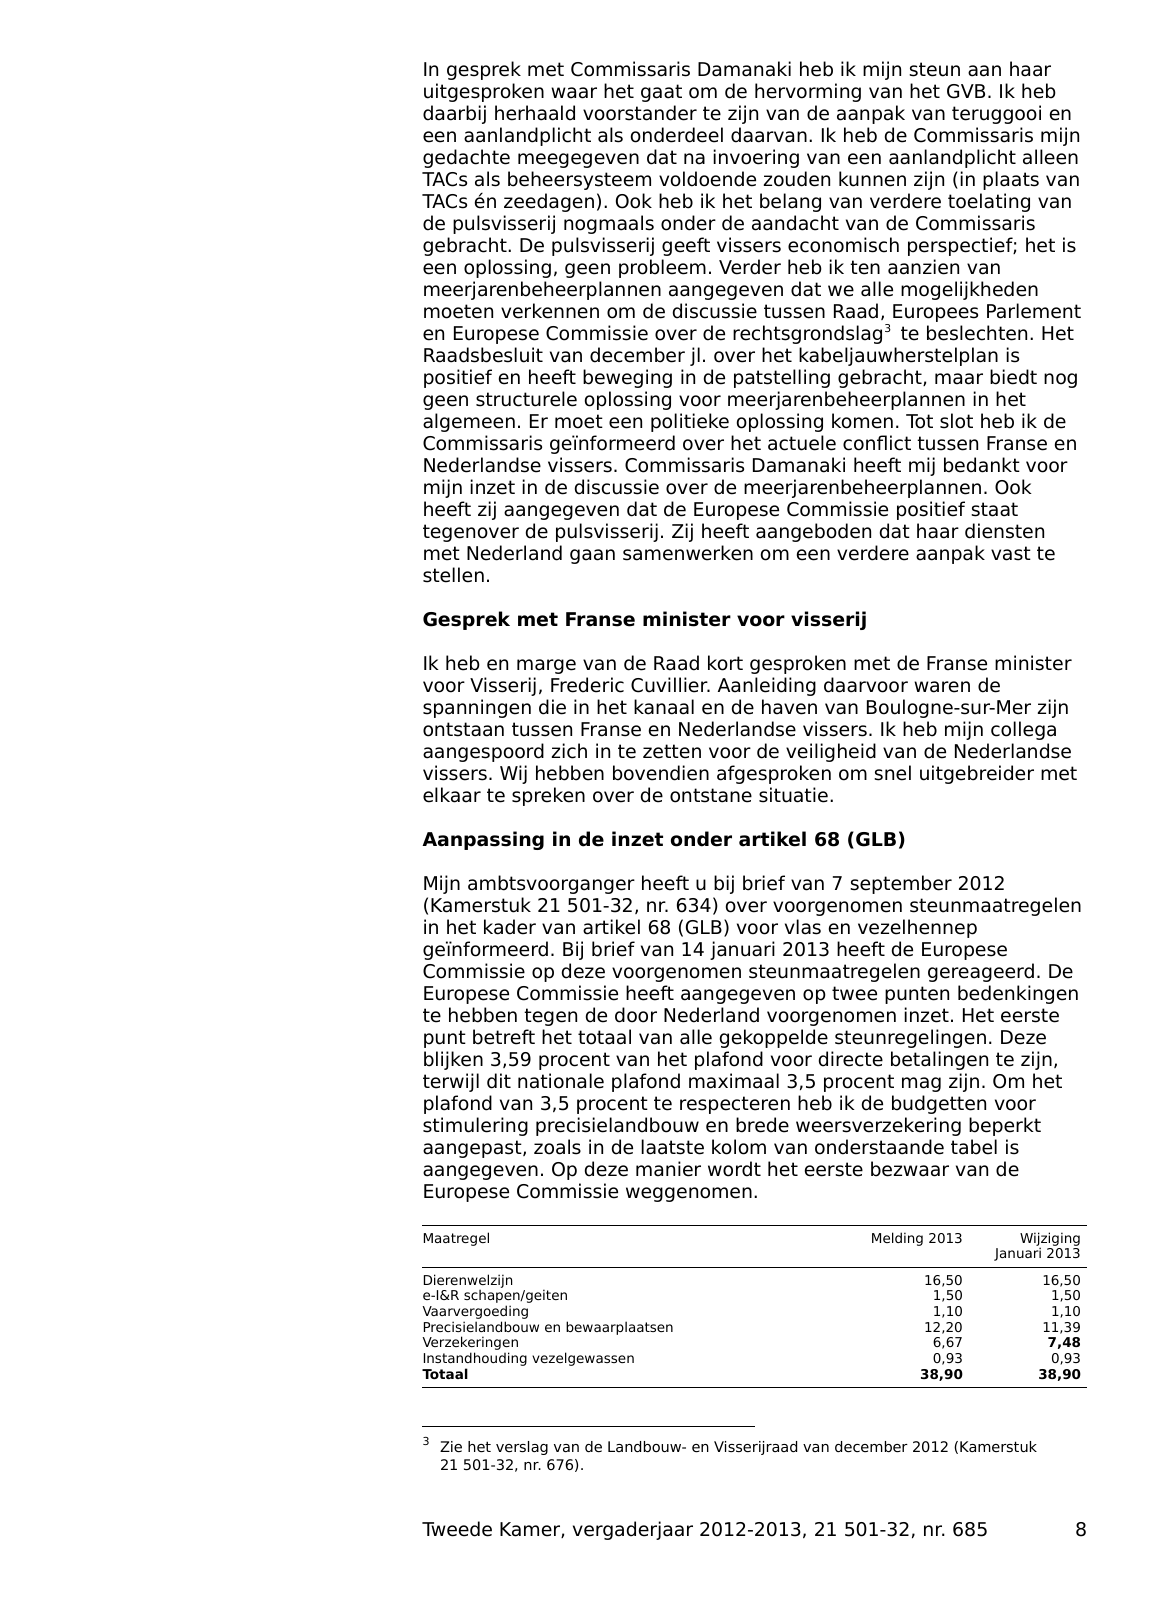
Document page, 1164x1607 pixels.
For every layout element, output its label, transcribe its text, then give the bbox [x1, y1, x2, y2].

table_cell Dierenwelzijn [422, 1268, 850, 1288]
table_cell 7,48 [969, 1335, 1087, 1351]
text Zie het verslag van de Landbouw- en Visserijraad van december 2012 (Kamerstuk 21 501-32, nr. 676). [422, 1435, 1087, 1474]
table_cell Totaal [422, 1367, 850, 1387]
table_cell 16,50 [850, 1268, 968, 1288]
text Mijn ambtsvoorganger heeft u bij brief van 7 september 2012 (Kamerstuk 21 501-32, nr. 634) over voorgenomen steunmaatregelen in het kader van artikel 68 (GLB) voor vlas en vezelhennep geïnformeerd. Bij brief van 14 januari 2013 heeft de Europese Commissie op deze voorgenomen steunmaatregelen gereageerd. De Europese Commissie heeft aangegeven op twee punten bedenkingen te hebben tegen de door Nederland voorgenomen inzet. Het eerste punt betreft het totaal van alle gekoppelde steunregelingen. Deze blijken 3,59 procent van het plafond voor directe betalingen te zijn, terwijl dit nationale plafond maximaal 3,5 procent mag zijn. Om het plafond van 3,5 procent te respecteren heb ik de budgetten voor stimulering precisielandbouw en brede weersverzekering beperkt aangepast, zoals in de laatste kolom van onderstaande tabel is aangegeven. Op deze manier wordt het eerste bezwaar van de Europese Commissie weggenomen. [422, 873, 1087, 1203]
table_cell 0,93 [969, 1351, 1087, 1367]
table_cell 16,50 [969, 1268, 1087, 1288]
table_cell 1,50 [850, 1288, 968, 1304]
table_cell 1,50 [969, 1288, 1087, 1304]
table_cell 6,67 [850, 1335, 968, 1351]
text In gesprek met Commissaris Damanaki heb ik mijn steun aan haar uitgesproken waar het gaat om de hervorming van het GVB. Ik heb daarbij herhaald voorstander te zijn van de aanpak van teruggooi en een aanlandplicht als onderdeel daarvan. Ik heb de Commissaris mijn gedachte meegegeven dat na invoering van een aanlandplicht alleen TACs als beheersysteem voldoende zouden kunnen zijn (in plaats van TACs én zeedagen). Ook heb ik het belang van verdere toelating van de pulsvisserij nogmaals onder de aandacht van de Commissaris gebracht. De pulsvisserij geeft vissers economisch perspectief; het is een oplossing, geen probleem. Verder heb ik ten aanzien van meerjarenbeheerplannen aangegeven dat we alle mogelijkheden moeten verkennen om de discussie tussen Raad, Europees Parlement en Europese Commissie over de rechtsgrondslag te beslechten. Het Raadsbesluit van december jl. over het kabeljauwherstelplan is positief en heeft beweging in de patstelling gebracht, maar biedt nog geen structurele oplossing voor meerjarenbeheerplannen in het algemeen. Er moet een politieke oplossing komen. Tot slot heb ik de Commissaris geïnformeerd over het actuele conflict tussen Franse en Nederlandse vissers. Commissaris Damanaki heeft mij bedankt voor mijn inzet in de discussie over de meerjarenbeheerplannen. Ook heeft zij aangegeven dat de Europese Commissie positief staat tegenover de pulsvisserij. Zij heeft aangeboden dat haar diensten met Nederland gaan samenwerken om een verdere aanpak vast te stellen. [422, 59, 1087, 587]
table_cell 0,93 [850, 1351, 968, 1367]
subtitle Gesprek met Franse minister voor visserij [422, 609, 1087, 631]
table_cell 11,39 [969, 1320, 1087, 1335]
table_cell Instandhouding vezelgewassen [422, 1351, 850, 1367]
table_header Maatregel [422, 1226, 850, 1267]
table_cell Vaarvergoeding [422, 1304, 850, 1319]
table_cell e-I&R schapen/geiten [422, 1288, 850, 1304]
table_header Melding 2013 [850, 1226, 968, 1267]
table_cell 38,90 [969, 1367, 1087, 1387]
table_cell 1,10 [850, 1304, 968, 1319]
text Ik heb en marge van de Raad kort gesproken met de Franse minister voor Visserij, Frederic Cuvillier. Aanleiding daarvoor waren de spanningen die in het kanaal en de haven van Boulogne-sur-Mer zijn ontstaan tussen Franse en Nederlandse vissers. Ik heb mijn collega aangespoord zich in te zetten voor de veiligheid van de Nederlandse vissers. Wij hebben bovendien afgesproken om snel uitgebreider met elkaar te spreken over de ontstane situatie. [422, 653, 1087, 807]
table_cell 12,20 [850, 1320, 968, 1335]
subtitle Aanpassing in de inzet onder artikel 68 (GLB) [422, 829, 1087, 851]
table_header Wijziging Januari 2013 [969, 1226, 1087, 1267]
table_cell Verzekeringen [422, 1335, 850, 1351]
table_cell 38,90 [850, 1367, 968, 1387]
table_cell Precisielandbouw en bewaarplaatsen [422, 1320, 850, 1335]
table_cell 1,10 [969, 1304, 1087, 1319]
